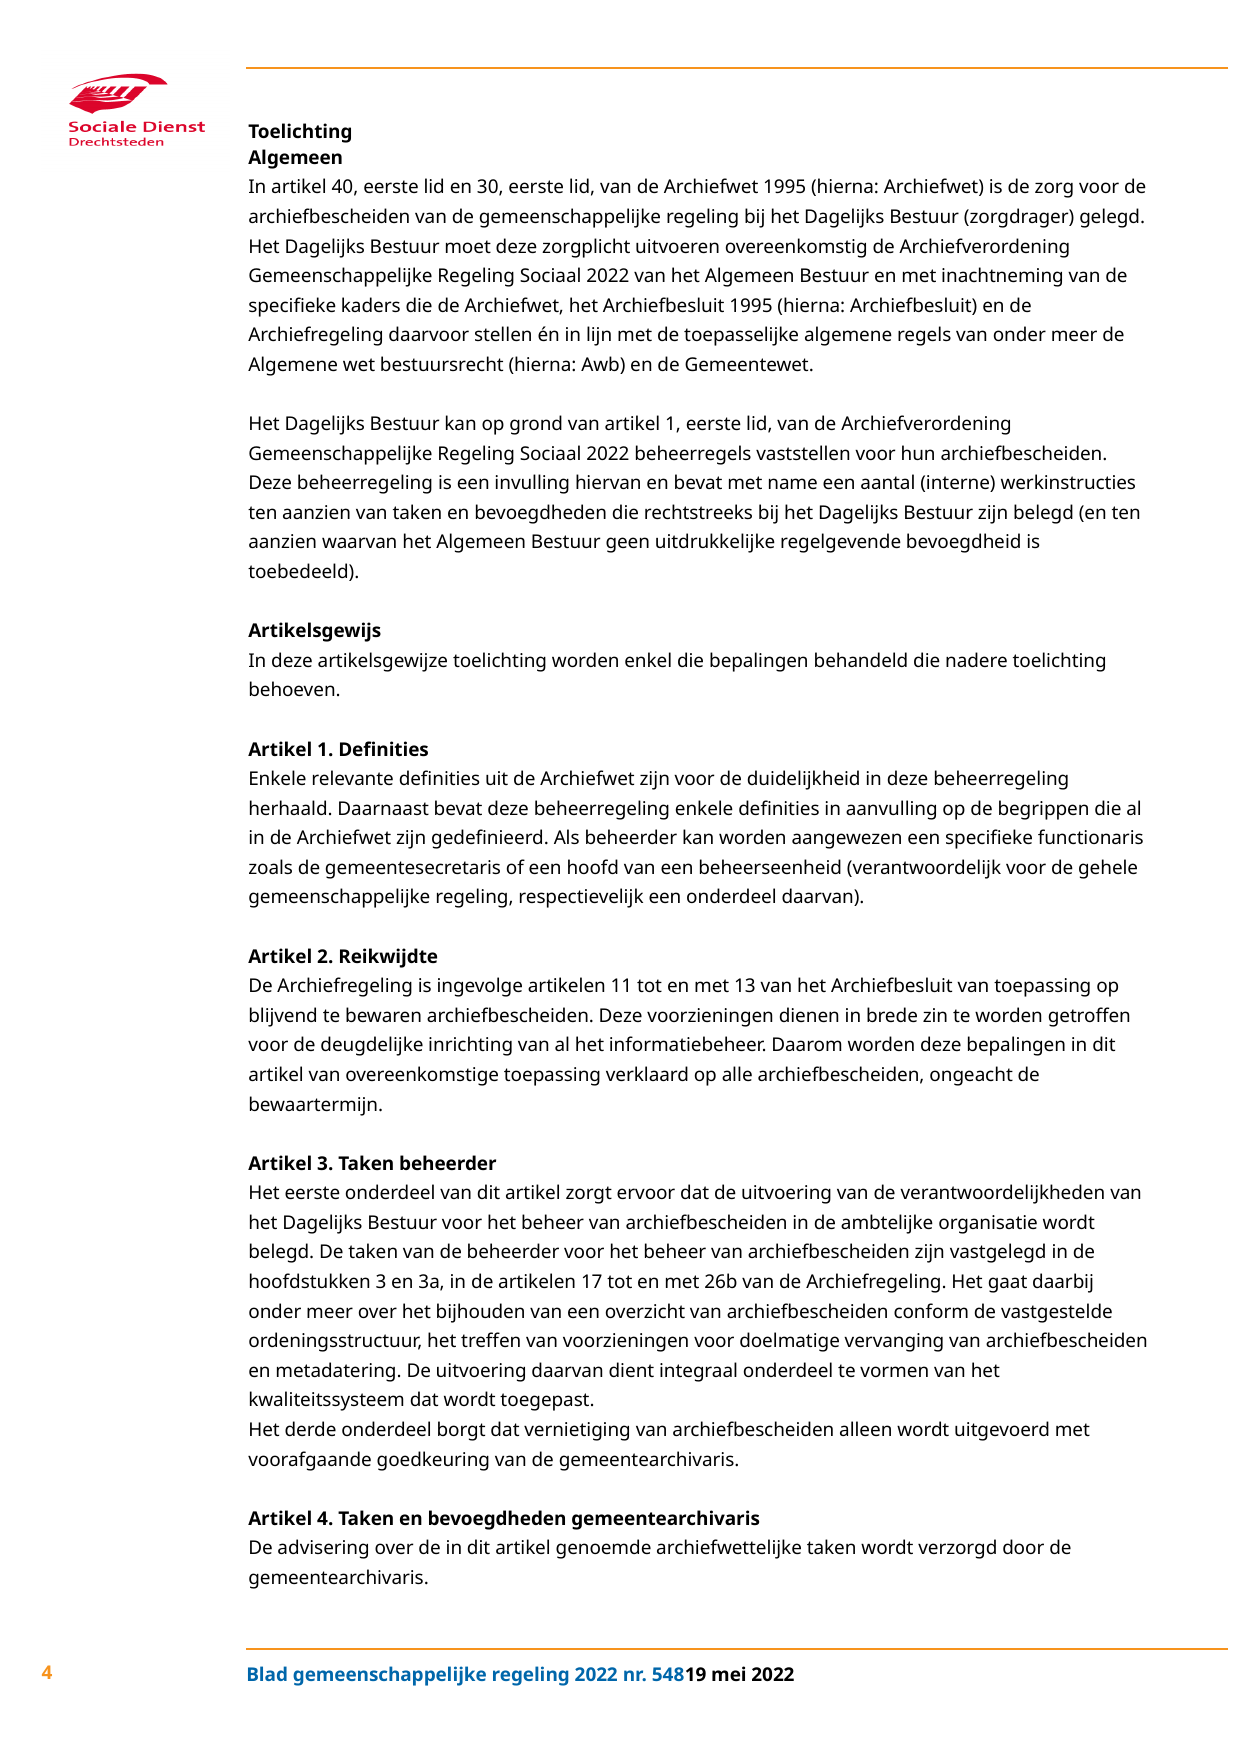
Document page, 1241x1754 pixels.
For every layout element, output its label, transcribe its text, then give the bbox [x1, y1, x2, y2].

text In deze artikelsgewijze toelichting worden enkel die bepalingen behandeld die nadere toelichting behoeven. [248, 647, 1152, 702]
text Algemeen [248, 144, 1152, 170]
text In artikel 40, eerste lid en 30, eerste lid, van de Archiefwet 1995 (hierna: Archiefwet) is de zorg voor de archiefbescheiden van de gemeenschappelijke regeling bij het Dagelijks Bestuur (zorgdrager) gelegd. Het Dagelijks Bestuur moet deze zorgplicht uitvoeren overeenkomstig de Archiefverordening Gemeenschappelijke Regeling Sociaal 2022 van het Algemeen Bestuur en met inachtneming van de specifieke kaders die de Archiefwet, het Archiefbesluit 1995 (hierna: Archiefbesluit) en de Archiefregeling daarvoor stellen én in lijn met de toepasselijke algemene regels van onder meer de Algemene wet bestuursrecht (hierna: Awb) en de Gemeentewet. [248, 174, 1152, 377]
text Toelichting [248, 116, 1152, 144]
text Artikel 1. Definities [248, 736, 1152, 762]
text De advisering over de in dit artikel genoemde archiefwettelijke taken wordt verzorgd door de gemeentearchivaris. [248, 1534, 1152, 1590]
text Enkele relevante definities uit de Archiefwet zijn voor de duidelijkheid in deze beheerregeling herhaald. Daarnaast bevat deze beheerregeling enkele definities in aanvulling op de begrippen die al in de Archiefwet zijn gedefinieerd. Als beheerder kan worden aangewezen een specifieke functionaris zoals de gemeentesecretaris of een hoofd van een beheerseenheid (verantwoordelijk voor de gehele gemeenschappelijke regeling, respectievelijk een onderdeel daarvan). [248, 765, 1152, 909]
text Artikel 4. Taken en bevoegdheden gemeentearchivaris [248, 1505, 1152, 1531]
text Het eerste onderdeel van dit artikel zorgt ervoor dat de uitvoering van de verantwoordelijkheden van het Dagelijks Bestuur voor het beheer van archiefbescheiden in de ambtelijke organisatie wordt belegd. De taken van de beheerder voor het beheer van archiefbescheiden zijn vastgelegd in de hoofdstukken 3 en 3a, in de artikelen 17 tot en met 26b van de Archiefregeling. Het gaat daarbij onder meer over het bijhouden van een overzicht van archiefbescheiden conform de vastgestelde ordeningsstructuur, het treffen van voorzieningen voor doelmatige vervanging van archiefbescheiden en metadatering. De uitvoering daarvan dient integraal onderdeel te vormen van het kwaliteitssysteem dat wordt toegepast. [248, 1179, 1152, 1412]
text Artikel 3. Taken beheerder [248, 1150, 1152, 1176]
text Artikelsgewijs [248, 617, 1152, 643]
picture [41, 47, 231, 172]
text Het derde onderdeel borgt dat vernietiging van archiefbescheiden alleen wordt uitgevoerd met voorafgaande goedkeuring van de gemeentearchivaris. [248, 1416, 1152, 1472]
text Artikel 2. Reikwijdte [248, 943, 1152, 969]
text Het Dagelijks Bestuur kan op grond van artikel 1, eerste lid, van de Archiefverordening Gemeenschappelijke Regeling Sociaal 2022 beheerregels vaststellen voor hun archiefbescheiden. Deze beheerregeling is een invulling hiervan en bevat met name een aantal (interne) werkinstructies ten aanzien van taken en bevoegdheden die rechtstreeks bij het Dagelijks Bestuur zijn belegd (en ten aanzien waarvan het Algemeen Bestuur geen uitdrukkelijke regelgevende bevoegdheid is toebedeeld). [248, 410, 1152, 584]
text De Archiefregeling is ingevolge artikelen 11 tot en met 13 van het Archiefbesluit van toepassing op blijvend te bewaren archiefbescheiden. Deze voorzieningen dienen in brede zin te worden getroffen voor de deugdelijke inrichting van al het informatiebeheer. Daarom worden deze bepalingen in dit artikel van overeenkomstige toepassing verklaard op alle archiefbescheiden, ongeacht de bewaartermijn. [248, 972, 1152, 1117]
